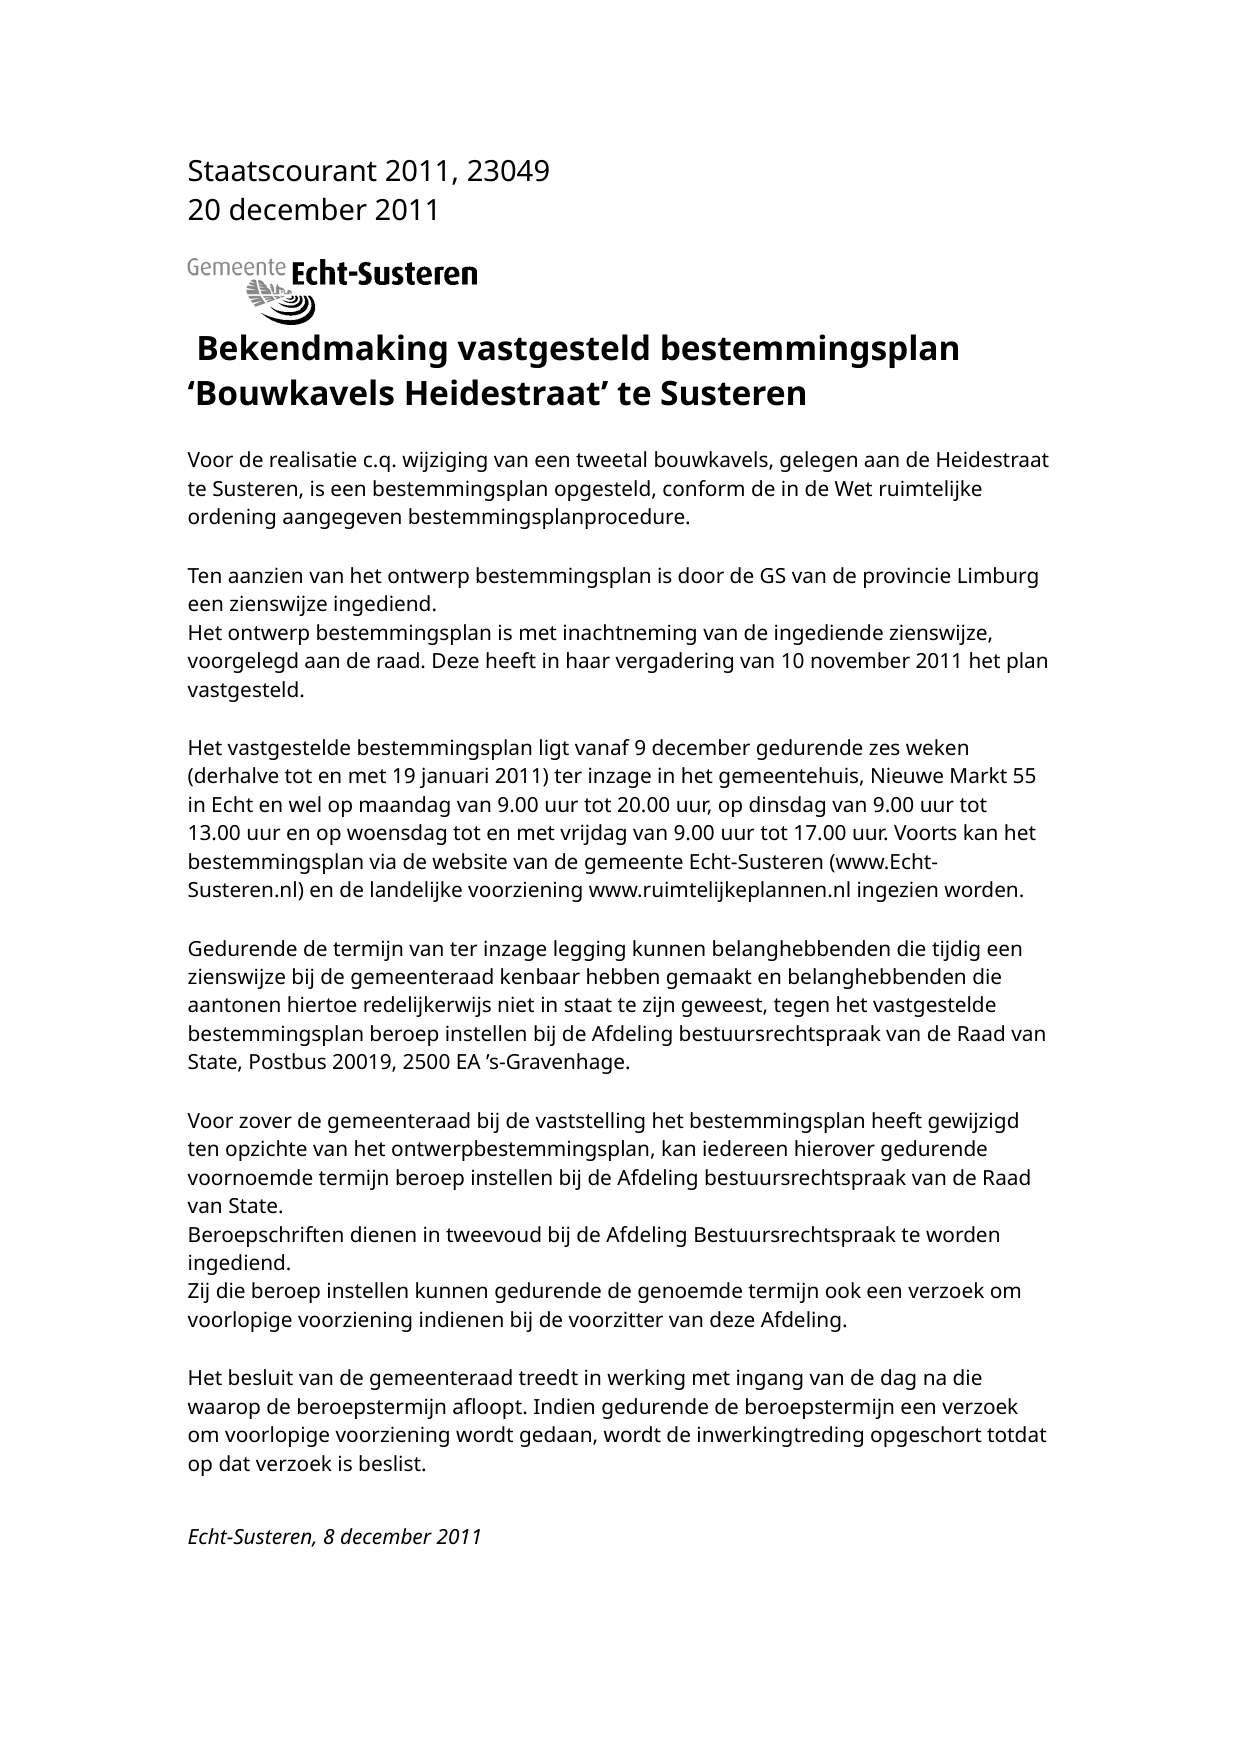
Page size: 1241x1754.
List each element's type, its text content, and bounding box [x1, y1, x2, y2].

text Beroepschriften dienen in tweevoud bij de Afdeling Bestuursrechtspraak te worden ingediend. [187, 1220, 1053, 1277]
text Het vastgestelde bestemmingsplan ligt vanaf 9 december gedurende zes weken (derhalve tot en met 19 januari 2011) ter inzage in het gemeentehuis, Nieuwe Markt 55 in Echt en wel op maandag van 9.00 uur tot 20.00 uur, op dinsdag van 9.00 uur tot 13.00 uur en op woensdag tot en met vrijdag van 9.00 uur tot 17.00 uur. Voorts kan het bestemmingsplan via de website van de gemeente Echt-Susteren (www.Echt-Susteren.nl) en de landelijke voorziening www.ruimtelijkeplannen.nl ingezien worden. [187, 733, 1053, 904]
text Echt-Susteren, 8 december 2011 [187, 1522, 1053, 1551]
picture [187, 258, 477, 325]
text Voor zover de gemeenteraad bij de vaststelling het bestemmingsplan heeft gewijzigd ten opzichte van het ontwerpbestemmingsplan, kan iedereen hierover gedurende voornoemde termijn beroep instellen bij de Afdeling bestuursrechtspraak van de Raad van State. [187, 1106, 1053, 1220]
text Zij die beroep instellen kunnen gedurende de genoemde termijn ook een verzoek om voorlopige voorziening indienen bij de voorzitter van deze Afdeling. [187, 1277, 1053, 1333]
subtitle Bekendmaking vastgesteld bestemmingsplan ‘Bouwkavels Heidestraat’ te Susteren [187, 271, 1053, 416]
text Het besluit van de gemeenteraad treedt in werking met ingang van de dag na die waarop de beroepstermijn afloopt. Indien gedurende de beroepstermijn een verzoek om voorlopige voorziening wordt gedaan, wordt de inwerkingtreding opgeschort totdat op dat verzoek is beslist. [187, 1363, 1053, 1477]
text Het ontwerp bestemmingsplan is met inachtneming van de ingediende zienswijze, voorgelegd aan de raad. Deze heeft in haar vergadering van 10 november 2011 het plan vastgesteld. [187, 618, 1053, 703]
text Staatscourant 2011, 23049 [187, 150, 1053, 190]
text 20 december 2011 [187, 190, 1053, 229]
text Gedurende de termijn van ter inzage legging kunnen belanghebbenden die tijdig een zienswijze bij de gemeenteraad kenbaar hebben gemaakt en belanghebbenden die aantonen hiertoe redelijkerwijs niet in staat te zijn geweest, tegen het vastgestelde bestemmingsplan beroep instellen bij de Afdeling bestuursrechtspraak van de Raad van State, Postbus 20019, 2500 EA ’s-Gravenhage. [187, 934, 1053, 1076]
text Ten aanzien van het ontwerp bestemmingsplan is door de GS van de provincie Limburg een zienswijze ingediend. [187, 561, 1053, 618]
text Voor de realisatie c.q. wijziging van een tweetal bouwkavels, gelegen aan de Heidestraat te Susteren, is een bestemmingsplan opgesteld, conform de in de Wet ruimtelijke ordening aangegeven bestemmingsplanprocedure. [187, 446, 1053, 531]
